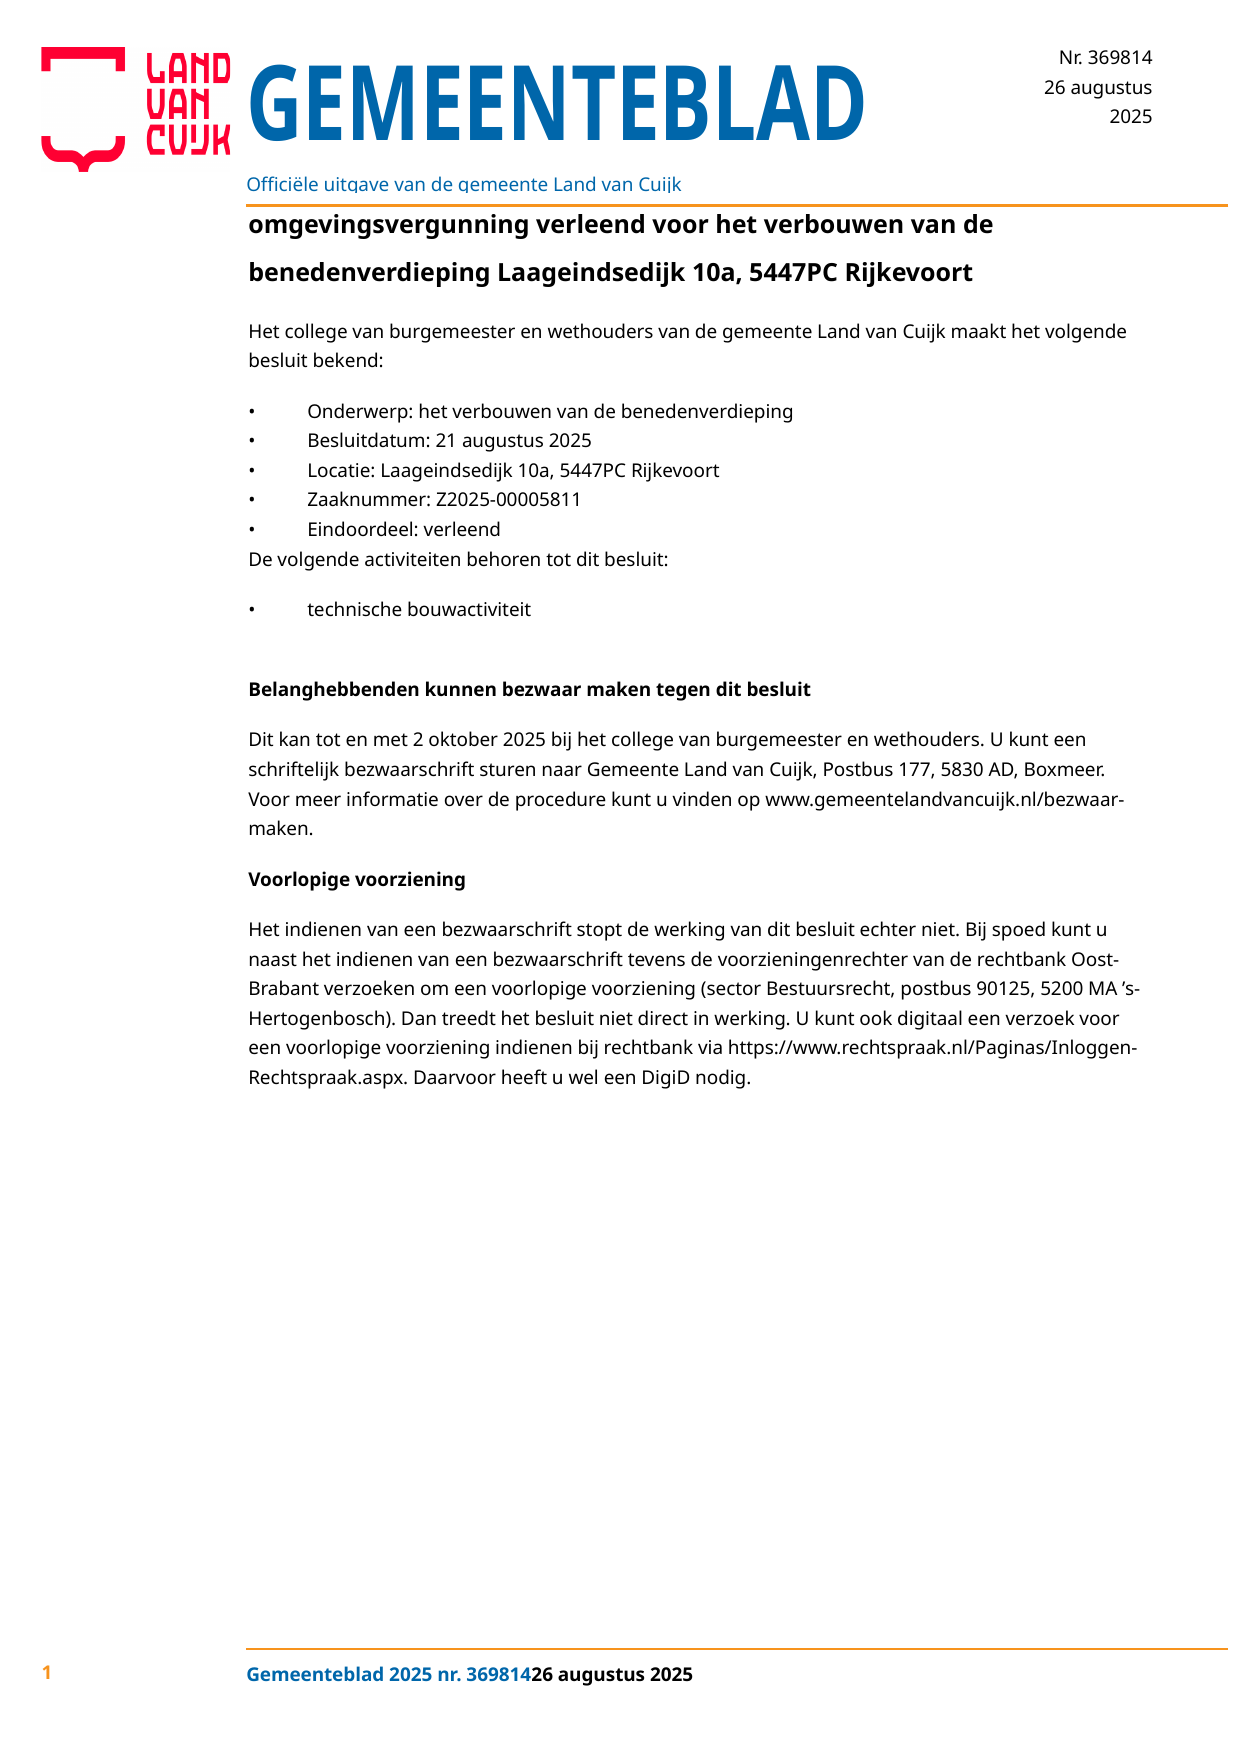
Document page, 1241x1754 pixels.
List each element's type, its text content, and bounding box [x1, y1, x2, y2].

text Het indienen van een bezwaarschrift stopt de werking van dit besluit echter niet. Bij spoed kunt u naast het indienen van een bezwaarschrift tevens de voorzieningenrechter van de rechtbank Oost-Brabant verzoeken om een voorlopige voorziening (sector Bestuursrecht, postbus 90125, 5200 MA ’s-Hertogenbosch). Dan treedt het besluit niet direct in werking. U kunt ook digitaal een verzoek voor een voorlopige voorziening indienen bij rechtbank via https://www.rechtspraak.nl/Paginas/Inloggen-Rechtspraak.aspx. Daarvoor heeft u wel een DigiD nodig. [248, 916, 1152, 1090]
list technische bouwactiviteit [248, 596, 1152, 622]
list Onderwerp: het verbouwen van de benedenverdieping [248, 398, 1152, 424]
list Locatie: Laageindsedijk 10a, 5447PC Rijkevoort [248, 457, 1152, 483]
text omgevingsvergunning verleend voor het verbouwen van de benedenverdieping Laageindsedijk 10a, 5447PC Rijkevoort [248, 207, 1152, 288]
list Zaaknummer: Z2025-00005811 [248, 487, 1152, 512]
list Besluitdatum: 21 augustus 2025 [248, 427, 1152, 453]
list Eindoordeel: verleend [248, 516, 1152, 542]
picture [41, 47, 231, 172]
text Belanghebbenden kunnen bezwaar maken tegen dit besluit [248, 676, 1152, 702]
text Voorlopige voorziening [248, 866, 1152, 892]
text Dit kan tot en met 2 oktober 2025 bij het college van burgemeester en wethouders. U kunt een schriftelijk bezwaarschrift sturen naar Gemeente Land van Cuijk, Postbus 177, 5830 AD, Boxmeer. Voor meer informatie over de procedure kunt u vinden op www.gemeentelandvancuijk.nl/bezwaar-maken. [248, 727, 1152, 841]
text De volgende activiteiten behoren tot dit besluit: [248, 546, 1152, 572]
text Het college van burgemeester en wethouders van de gemeente Land van Cuijk maakt het volgende besluit bekend: [248, 318, 1152, 373]
